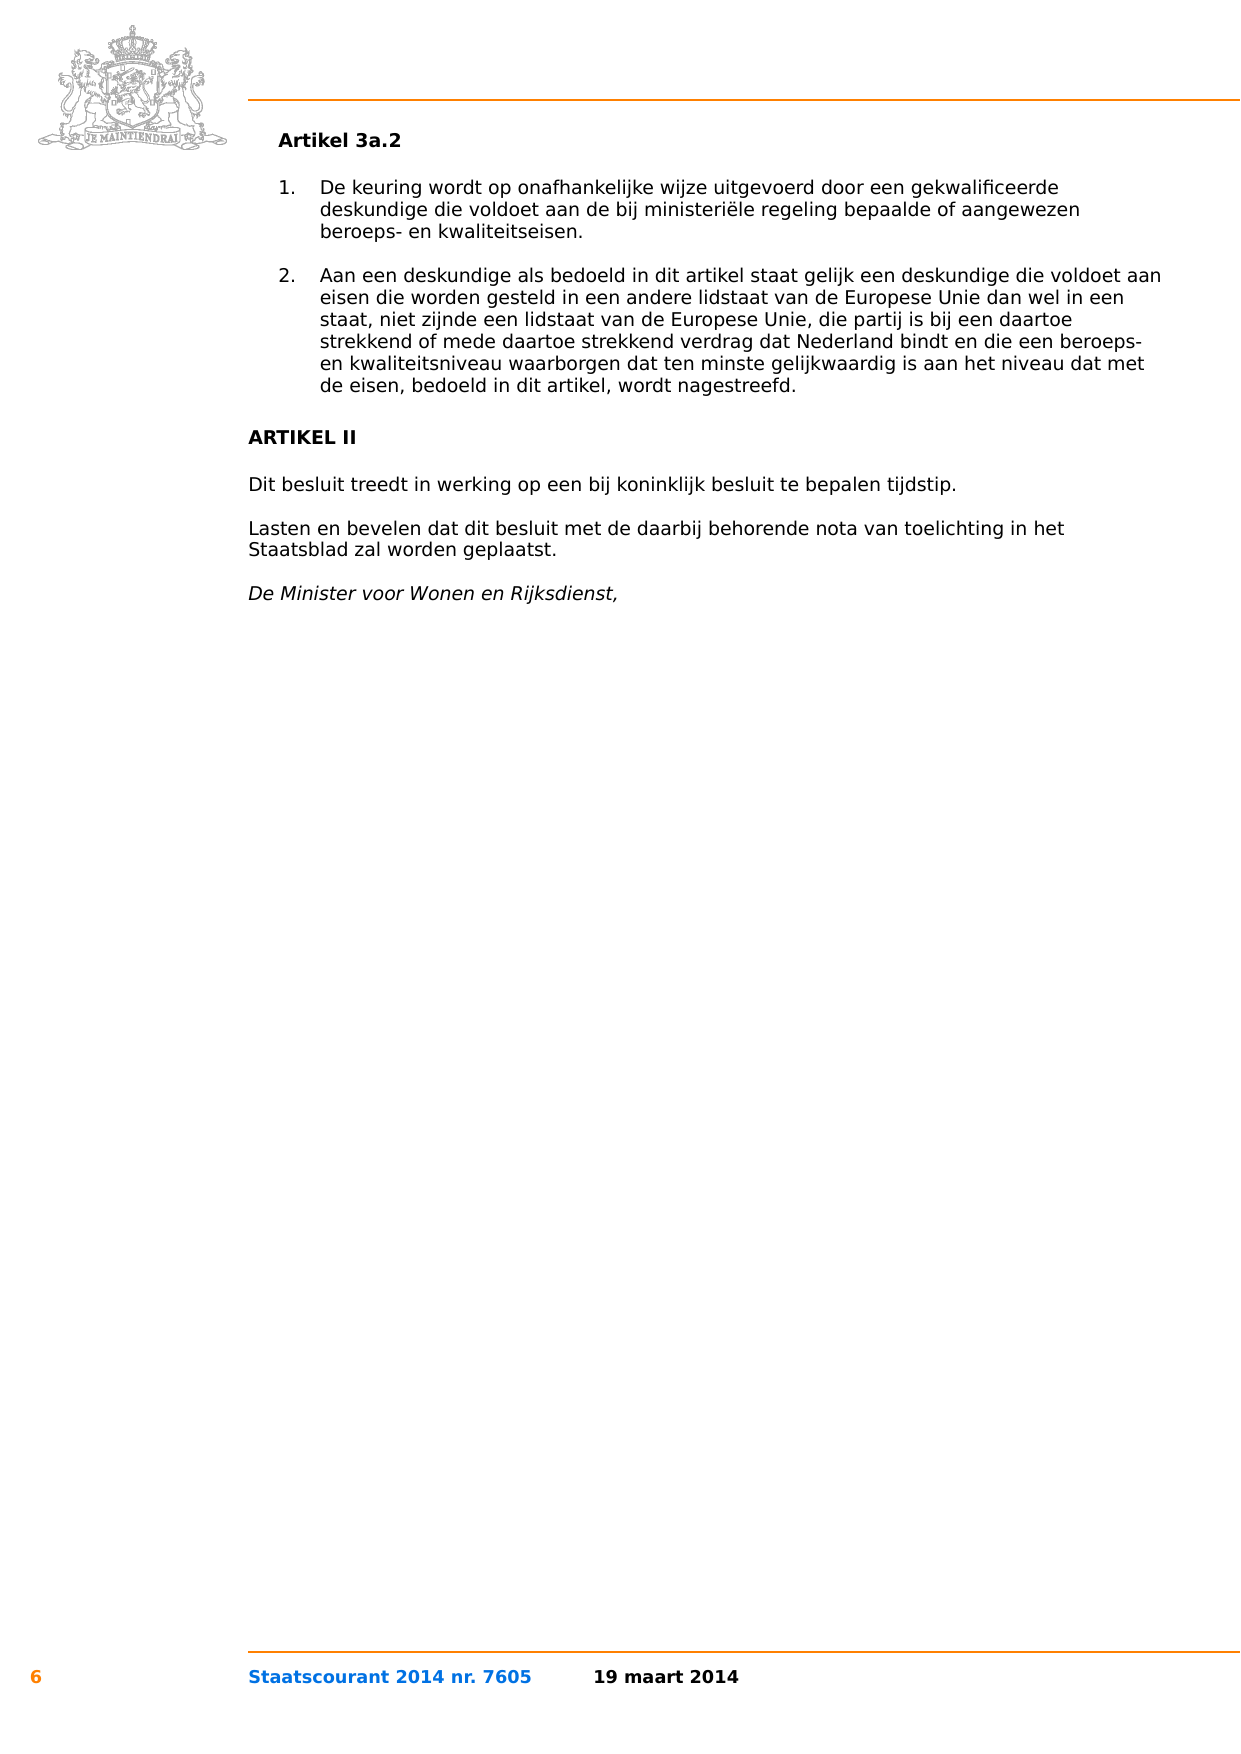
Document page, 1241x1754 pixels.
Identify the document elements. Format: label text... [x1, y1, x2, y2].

text De Minister voor Wonen en Rijksdienst, [248, 583, 1163, 605]
text Dit besluit treedt in werking op een bij koninklijk besluit te bepalen tijdstip. [248, 473, 1163, 496]
subtitle ARTIKEL II [248, 427, 1163, 448]
picture [38, 25, 227, 150]
subtitle Artikel 3a.2 [278, 130, 1163, 152]
text 1. De keuring wordt op onafhankelijke wijze uitgevoerd door een gekwalificeerde deskundige die voldoet aan de bij ministeriële regeling bepaalde of aangewezen beroeps- en kwaliteitseisen. [278, 177, 1163, 243]
text 2. Aan een deskundige als bedoeld in dit artikel staat gelijk een deskundige die voldoet aan eisen die worden gesteld in een andere lidstaat van de Europese Unie dan wel in een staat, niet zijnde een lidstaat van de Europese Unie, die partij is bij een daartoe strekkend of mede daartoe strekkend verdrag dat Nederland bindt en die een beroeps- en kwaliteitsniveau waarborgen dat ten minste gelijkwaardig is aan het niveau dat met de eisen, bedoeld in dit artikel, wordt nagestreefd. [278, 265, 1163, 397]
text Lasten en bevelen dat dit besluit met de daarbij behorende nota van toelichting in het Staatsblad zal worden geplaatst. [248, 517, 1163, 561]
